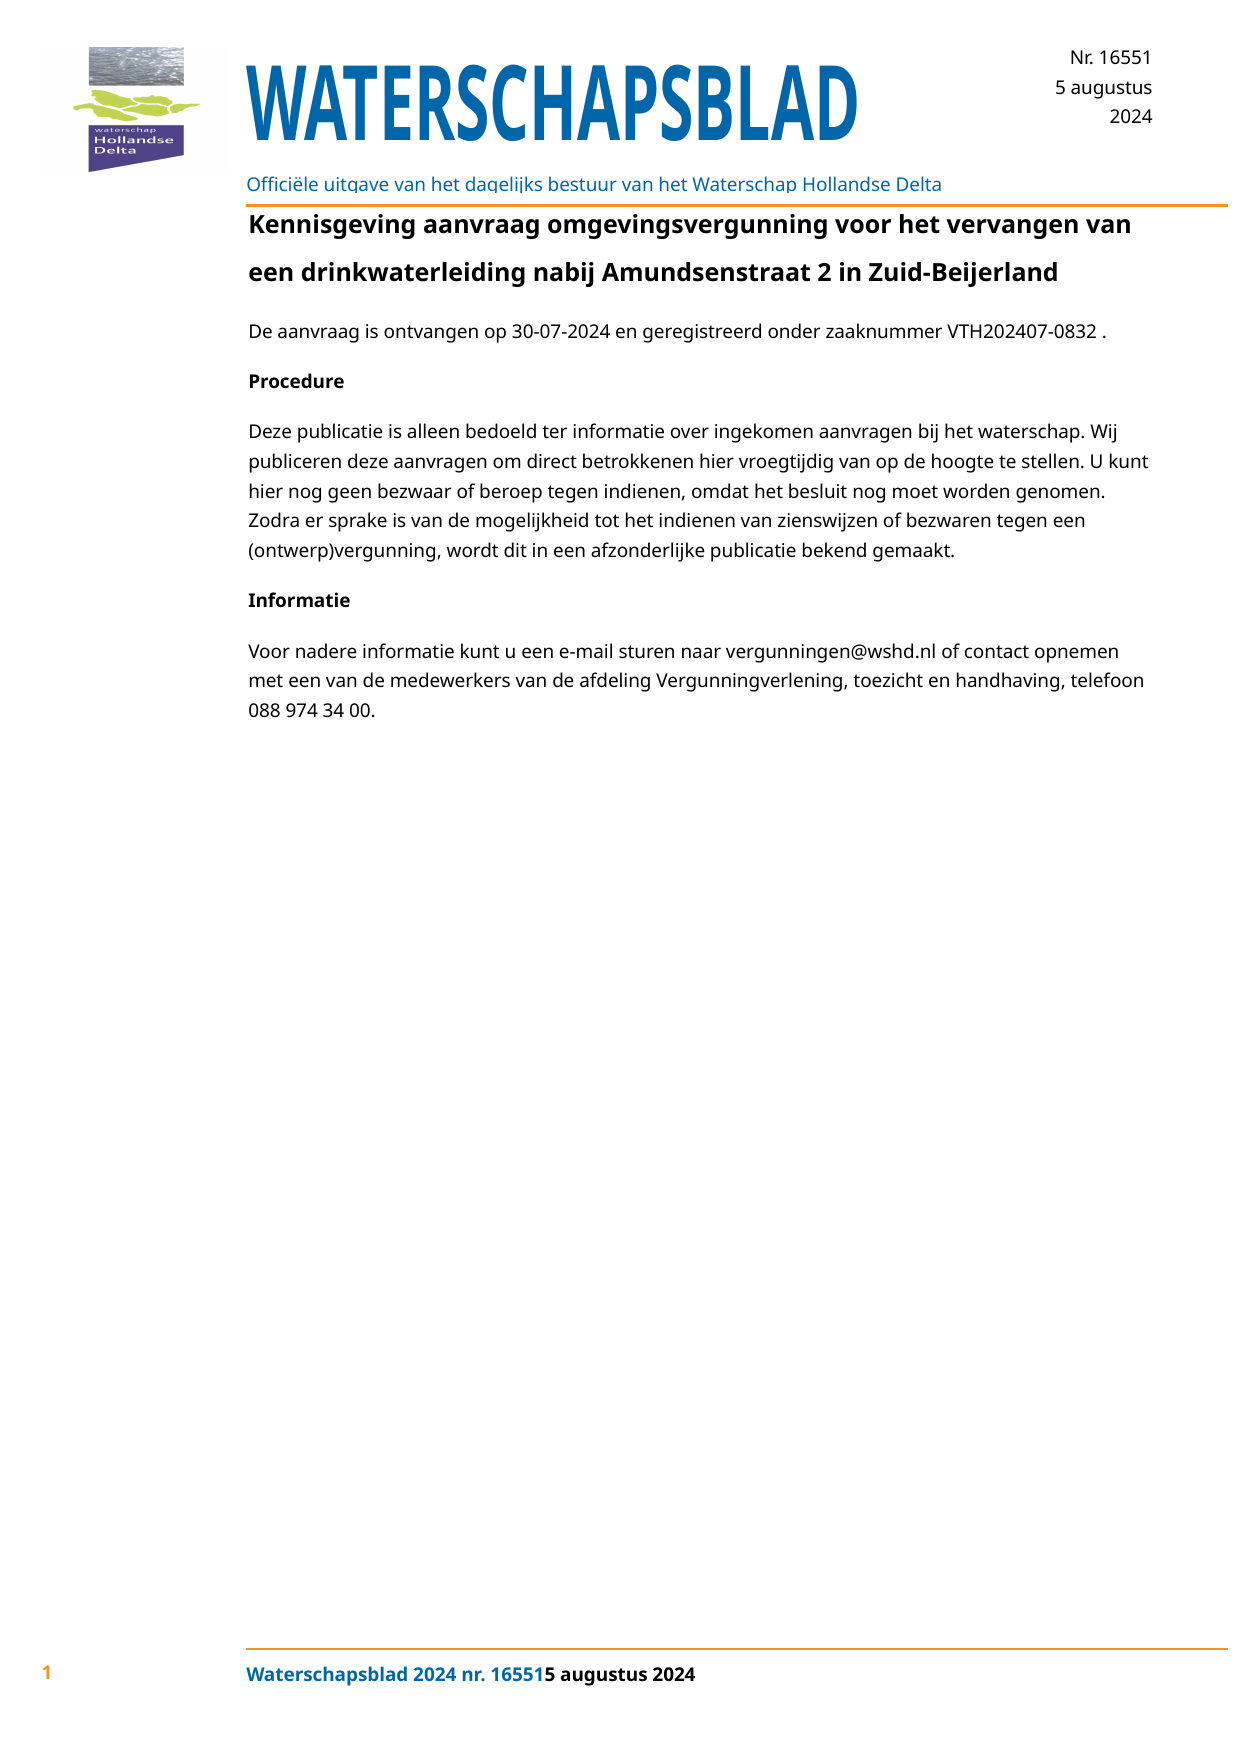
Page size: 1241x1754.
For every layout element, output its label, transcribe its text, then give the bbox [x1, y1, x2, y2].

text Kennisgeving aanvraag omgevingsvergunning voor het vervangen van een drinkwaterleiding nabij Amundsenstraat 2 in Zuid-Beijerland [248, 207, 1152, 288]
picture [41, 47, 231, 172]
text Informatie [248, 587, 1152, 613]
text Deze publicatie is alleen bedoeld ter informatie over ingekomen aanvragen bij het waterschap. Wij publiceren deze aanvragen om direct betrokkenen hier vroegtijdig van op de hoogte te stellen. U kunt hier nog geen bezwaar of beroep tegen indienen, omdat het besluit nog moet worden genomen. Zodra er sprake is van de mogelijkheid tot het indienen van zienswijzen of bezwaren tegen een (ontwerp)vergunning, wordt dit in een afzonderlijke publicatie bekend gemaakt. [248, 419, 1152, 563]
text De aanvraag is ontvangen op 30-07-2024 en geregistreerd onder zaaknummer VTH202407-0832 . [248, 318, 1152, 344]
text Voor nadere informatie kunt u een e-mail sturen naar vergunningen@wshd.nl of contact opnemen met een van de medewerkers van de afdeling Vergunningverlening, toezicht en handhaving, telefoon 088 974 34 00. [248, 638, 1152, 723]
text Procedure [248, 368, 1152, 394]
